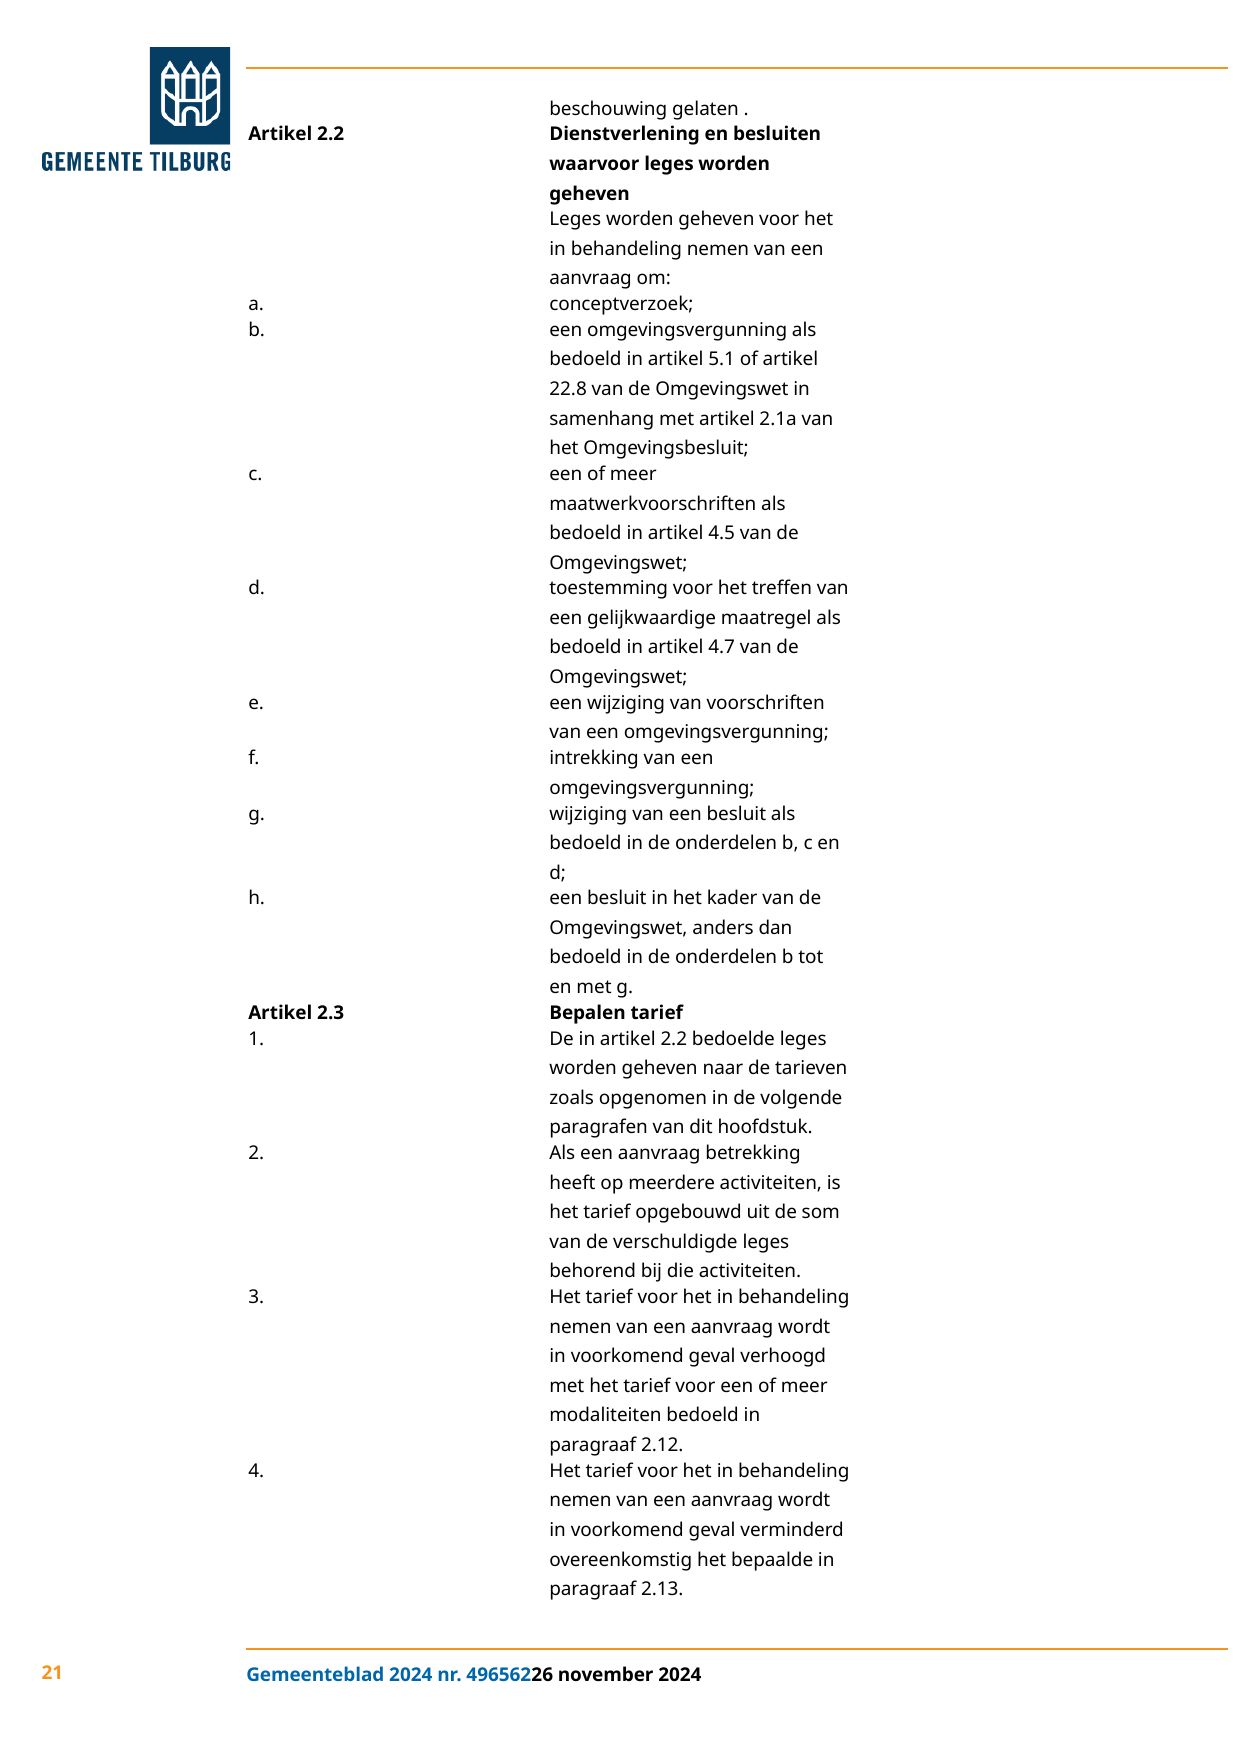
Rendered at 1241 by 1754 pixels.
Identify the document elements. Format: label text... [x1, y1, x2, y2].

table_cell a. [248, 290, 549, 316]
table_cell [850, 95, 1152, 121]
picture [41, 47, 231, 172]
table_cell 3. [248, 1283, 549, 1457]
table_cell een wijziging van voorschriften van een omgevingsvergunning; [549, 689, 850, 744]
table_cell [850, 689, 1152, 744]
table_cell 4. [248, 1457, 549, 1601]
table_cell [850, 290, 1152, 316]
table_cell [850, 1025, 1152, 1139]
table_cell De in artikel 2.2 bedoelde leges worden geheven naar de tarieven zoals opgenomen in de volgende paragrafen van dit hoofdstuk. [549, 1025, 850, 1139]
table_cell een omgevingsvergunning als bedoeld in artikel 5.1 of artikel 22.8 van de Omgevingswet in samenhang met artikel 2.1a van het Omgevingsbesluit; [549, 316, 850, 460]
table_cell een besluit in het kader van de Omgevingswet, anders dan bedoeld in de onderdelen b tot en met g. [549, 885, 850, 999]
table_cell [850, 1139, 1152, 1283]
table_cell [850, 999, 1152, 1025]
table_cell [850, 121, 1152, 205]
table_cell Artikel 2.2 [248, 121, 549, 205]
table_cell Leges worden geheven voor het in behandeling nemen van een aanvraag om: [549, 205, 850, 290]
table_cell Het tarief voor het in behandeling nemen van een aanvraag wordt in voorkomend geval verminderd overeenkomstig het bepaalde in paragraaf 2.13. [549, 1457, 850, 1601]
table_cell 1. [248, 1025, 549, 1139]
table_cell [248, 95, 549, 121]
table_cell 2. [248, 1139, 549, 1283]
table_cell beschouwing gelaten . [549, 95, 850, 121]
table_cell c. [248, 460, 549, 574]
table_cell b. [248, 316, 549, 460]
table_cell f. [248, 744, 549, 800]
table_cell [850, 1283, 1152, 1457]
table_cell [850, 205, 1152, 290]
table_cell g. [248, 800, 549, 884]
table_cell [850, 460, 1152, 574]
table_cell d. [248, 575, 549, 689]
table_cell Artikel 2.3 [248, 999, 549, 1025]
table_cell Bepalen tarief [549, 999, 850, 1025]
table_cell [248, 205, 549, 290]
table_cell toestemming voor het treffen van een gelijkwaardige maatregel als bedoeld in artikel 4.7 van de Omgevingswet; [549, 575, 850, 689]
table_cell [850, 316, 1152, 460]
table_cell een of meer maatwerkvoorschriften als bedoeld in artikel 4.5 van de Omgevingswet; [549, 460, 850, 574]
table_cell Als een aanvraag betrekking heeft op meerdere activiteiten, is het tarief opgebouwd uit de som van de verschuldigde leges behorend bij die activiteiten. [549, 1139, 850, 1283]
table_cell [850, 1457, 1152, 1601]
table_cell intrekking van een omgevingsvergunning; [549, 744, 850, 800]
table_cell [850, 575, 1152, 689]
table_cell h. [248, 885, 549, 999]
table_cell Het tarief voor het in behandeling nemen van een aanvraag wordt in voorkomend geval verhoogd met het tarief voor een of meer modaliteiten bedoeld in paragraaf 2.12. [549, 1283, 850, 1457]
table_cell conceptverzoek; [549, 290, 850, 316]
table_cell [850, 744, 1152, 800]
table_cell e. [248, 689, 549, 744]
table_cell wijziging van een besluit als bedoeld in de onderdelen b, c en d; [549, 800, 850, 884]
table_cell Dienstverlening en besluiten waarvoor leges worden geheven [549, 121, 850, 205]
table_cell [850, 800, 1152, 884]
table_cell [850, 885, 1152, 999]
